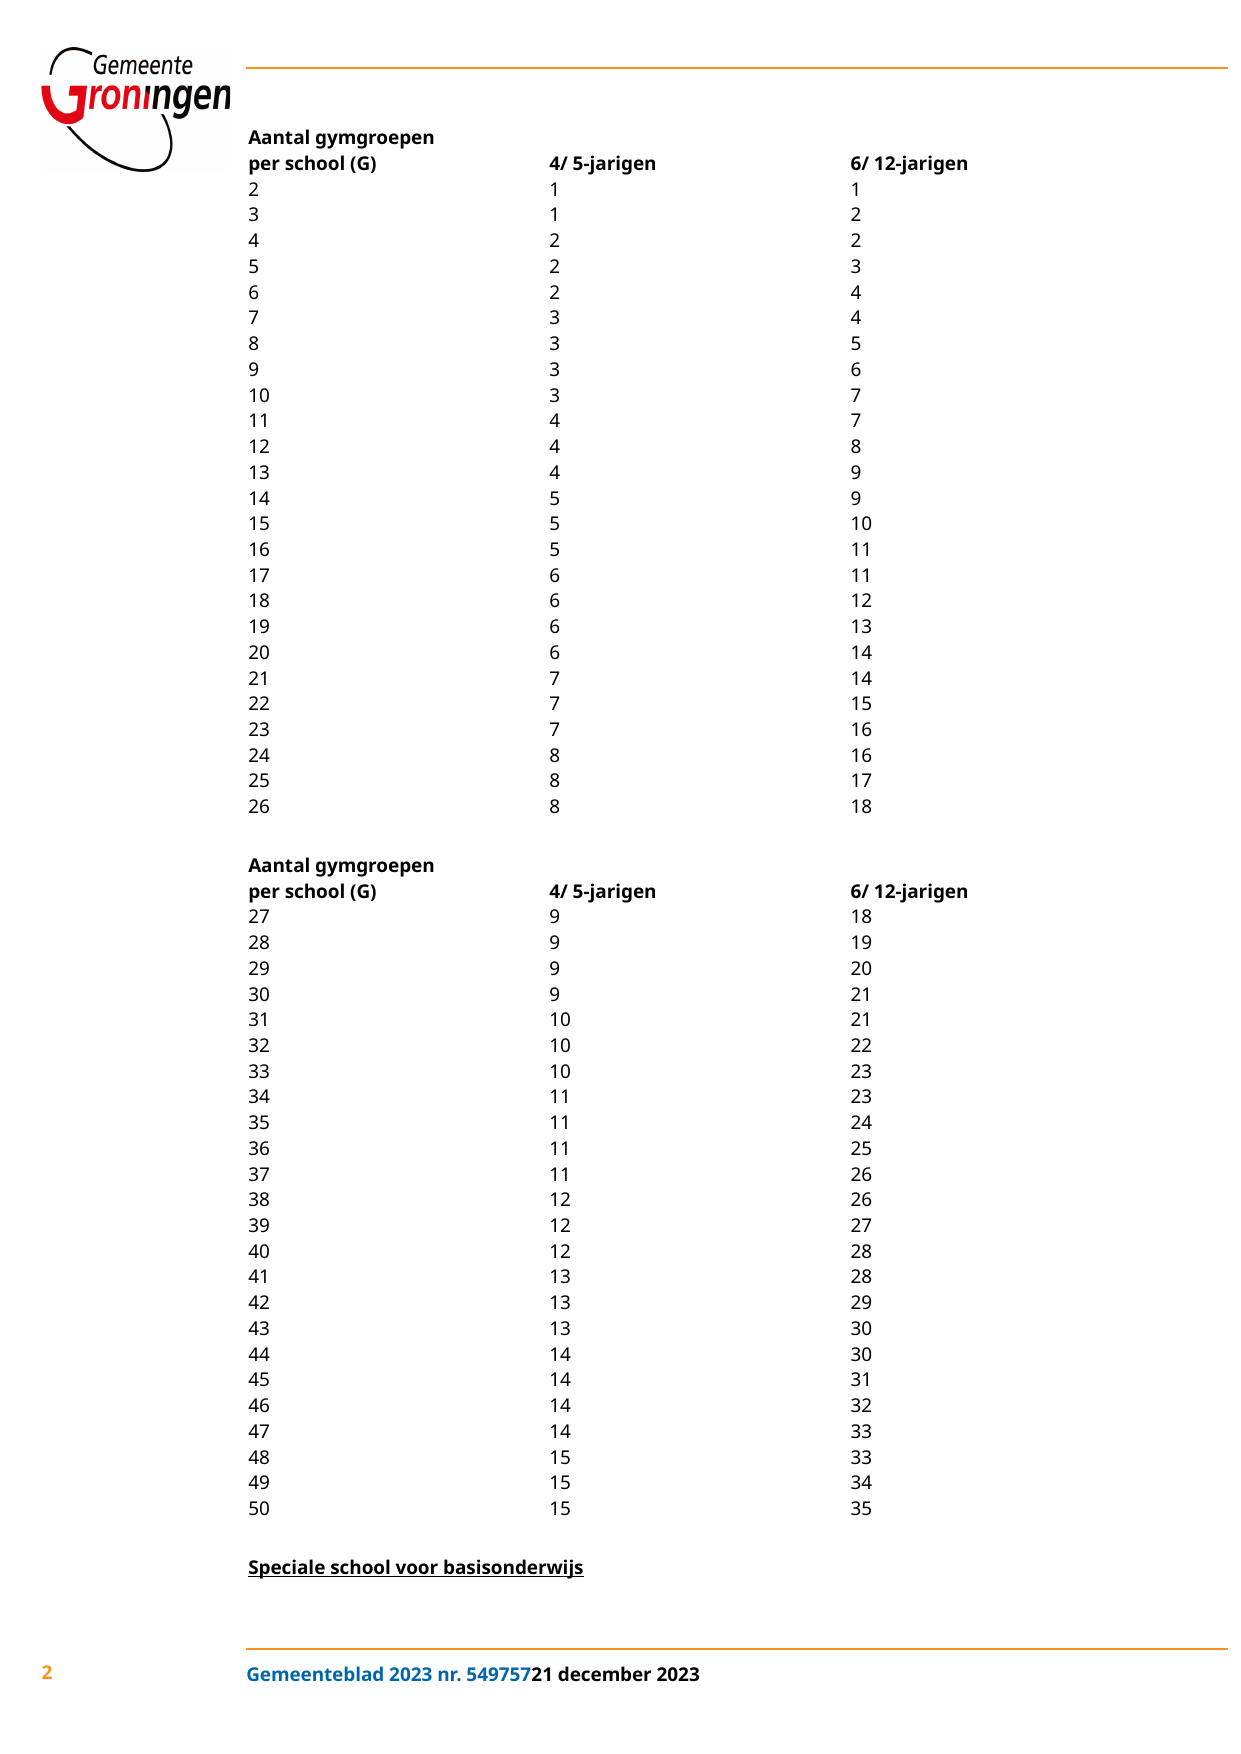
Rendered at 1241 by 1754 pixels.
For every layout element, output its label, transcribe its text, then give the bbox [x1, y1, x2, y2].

table_cell 8 [549, 768, 850, 793]
table_cell 16 [248, 536, 549, 562]
table_cell 10 [850, 510, 1152, 536]
table_cell 4 [850, 279, 1152, 304]
table_cell 11 [549, 1135, 850, 1161]
table_cell 18 [850, 794, 1152, 819]
table_cell 39 [248, 1212, 549, 1238]
table_cell 25 [248, 768, 549, 793]
table_cell 35 [850, 1495, 1152, 1521]
table_cell 18 [850, 904, 1152, 929]
table_cell 2 [549, 228, 850, 253]
table_cell 22 [850, 1032, 1152, 1058]
table_cell 2 [549, 253, 850, 279]
table_cell 3 [549, 330, 850, 356]
table_cell 13 [549, 1315, 850, 1341]
table_cell 31 [850, 1367, 1152, 1392]
table_cell 19 [850, 929, 1152, 955]
table_cell 11 [549, 1109, 850, 1135]
table_cell 49 [248, 1470, 549, 1495]
table_cell 12 [549, 1238, 850, 1264]
table_cell 21 [850, 1006, 1152, 1032]
table_cell 26 [248, 794, 549, 819]
table_cell 34 [850, 1470, 1152, 1495]
table_cell 28 [850, 1264, 1152, 1289]
table_cell 4/ 5-jarigen [549, 878, 850, 903]
table_cell 27 [850, 1212, 1152, 1238]
table_cell 10 [549, 1032, 850, 1058]
table_cell 20 [248, 639, 549, 665]
text Speciale school voor basisonderwijs [248, 1554, 1152, 1579]
table_cell 9 [850, 459, 1152, 485]
table_cell 9 [549, 929, 850, 955]
table_cell 7 [850, 382, 1152, 407]
table_cell 15 [549, 1495, 850, 1521]
table_cell 24 [248, 742, 549, 768]
table_cell 14 [549, 1367, 850, 1392]
table_cell 33 [850, 1444, 1152, 1469]
table_cell 8 [850, 433, 1152, 459]
table_cell 7 [549, 691, 850, 716]
table_cell 27 [248, 904, 549, 929]
table_cell 26 [850, 1161, 1152, 1187]
table_cell 30 [850, 1341, 1152, 1367]
table_cell 10 [549, 1006, 850, 1032]
table_cell 6 [549, 588, 850, 613]
table_cell 6/ 12-jarigen [850, 878, 1152, 903]
table_header Aantal gymgroepen [248, 852, 1152, 878]
table_cell 24 [850, 1109, 1152, 1135]
table_cell 8 [549, 794, 850, 819]
table_cell 7 [549, 716, 850, 742]
table_cell 6 [248, 279, 549, 304]
table_cell 11 [248, 408, 549, 433]
table_cell 17 [248, 562, 549, 588]
table_cell 36 [248, 1135, 549, 1161]
table_cell 10 [248, 382, 549, 407]
table_cell 23 [248, 716, 549, 742]
table_cell 16 [850, 742, 1152, 768]
table_cell 5 [549, 536, 850, 562]
table_cell 1 [549, 176, 850, 202]
table_cell 5 [549, 485, 850, 510]
table_cell 23 [850, 1084, 1152, 1109]
table_cell 9 [248, 356, 549, 382]
table_header Aantal gymgroepen [248, 125, 1152, 150]
table_cell 5 [850, 330, 1152, 356]
table_cell 29 [248, 955, 549, 981]
table_cell 7 [850, 408, 1152, 433]
table_cell 15 [549, 1444, 850, 1469]
table_cell 2 [850, 202, 1152, 227]
table_cell 33 [850, 1418, 1152, 1444]
table_cell 6 [549, 613, 850, 639]
table_cell 11 [549, 1084, 850, 1109]
picture [41, 47, 231, 172]
table_cell 4 [248, 228, 549, 253]
table_cell 11 [850, 536, 1152, 562]
table_cell 7 [549, 665, 850, 691]
table_cell 14 [549, 1341, 850, 1367]
table_cell 21 [248, 665, 549, 691]
table_cell 14 [549, 1393, 850, 1418]
table_cell 20 [850, 955, 1152, 981]
table_cell 43 [248, 1315, 549, 1341]
table_cell 26 [850, 1187, 1152, 1212]
table_cell 37 [248, 1161, 549, 1187]
table_cell 50 [248, 1495, 549, 1521]
table_cell 11 [549, 1161, 850, 1187]
table_cell 8 [248, 330, 549, 356]
table_cell 9 [549, 955, 850, 981]
table_cell 6 [549, 639, 850, 665]
table_cell 42 [248, 1290, 549, 1315]
table_cell 4/ 5-jarigen [549, 150, 850, 176]
table_cell 3 [549, 382, 850, 407]
table_cell 32 [850, 1393, 1152, 1418]
table_cell per school (G) [248, 150, 549, 176]
table_cell 38 [248, 1187, 549, 1212]
table_cell 32 [248, 1032, 549, 1058]
table_cell 2 [248, 176, 549, 202]
table_cell 4 [549, 433, 850, 459]
table_cell 3 [549, 305, 850, 330]
table_cell 22 [248, 691, 549, 716]
table_cell 12 [549, 1212, 850, 1238]
table_cell 1 [850, 176, 1152, 202]
table_cell 29 [850, 1290, 1152, 1315]
table_cell 30 [850, 1315, 1152, 1341]
table_cell 3 [850, 253, 1152, 279]
table_cell 23 [850, 1058, 1152, 1084]
table_cell 8 [549, 742, 850, 768]
table_cell 28 [850, 1238, 1152, 1264]
table_cell 13 [850, 613, 1152, 639]
table_cell 19 [248, 613, 549, 639]
table_cell 4 [549, 408, 850, 433]
table_cell 34 [248, 1084, 549, 1109]
table_cell 33 [248, 1058, 549, 1084]
table_cell 14 [850, 665, 1152, 691]
table_cell 11 [850, 562, 1152, 588]
table_cell 44 [248, 1341, 549, 1367]
table_cell 28 [248, 929, 549, 955]
table_cell 6 [850, 356, 1152, 382]
table_cell 30 [248, 981, 549, 1006]
table_cell 40 [248, 1238, 549, 1264]
table_cell 2 [850, 228, 1152, 253]
table_cell 13 [248, 459, 549, 485]
table_cell 13 [549, 1264, 850, 1289]
table_cell 2 [549, 279, 850, 304]
table_cell 41 [248, 1264, 549, 1289]
table_cell 21 [850, 981, 1152, 1006]
table_cell 46 [248, 1393, 549, 1418]
table_cell 3 [549, 356, 850, 382]
table_cell 5 [248, 253, 549, 279]
table_cell 25 [850, 1135, 1152, 1161]
table_cell 16 [850, 716, 1152, 742]
table_cell 5 [549, 510, 850, 536]
table_cell per school (G) [248, 878, 549, 903]
table_cell 4 [850, 305, 1152, 330]
table_cell 47 [248, 1418, 549, 1444]
table_cell 10 [549, 1058, 850, 1084]
table_cell 12 [850, 588, 1152, 613]
table_cell 13 [549, 1290, 850, 1315]
table_cell 14 [248, 485, 549, 510]
table_cell 7 [248, 305, 549, 330]
table_cell 15 [850, 691, 1152, 716]
table_cell 35 [248, 1109, 549, 1135]
table_cell 6 [549, 562, 850, 588]
table_cell 9 [549, 904, 850, 929]
table_cell 12 [549, 1187, 850, 1212]
table_cell 9 [850, 485, 1152, 510]
table_cell 18 [248, 588, 549, 613]
table_cell 1 [549, 202, 850, 227]
table_cell 12 [248, 433, 549, 459]
table_cell 14 [549, 1418, 850, 1444]
table_cell 6/ 12-jarigen [850, 150, 1152, 176]
table_cell 9 [549, 981, 850, 1006]
table_cell 4 [549, 459, 850, 485]
table_cell 31 [248, 1006, 549, 1032]
table_cell 14 [850, 639, 1152, 665]
table_cell 15 [248, 510, 549, 536]
table_cell 48 [248, 1444, 549, 1469]
table_cell 45 [248, 1367, 549, 1392]
table_cell 3 [248, 202, 549, 227]
table_cell 17 [850, 768, 1152, 793]
table_cell 15 [549, 1470, 850, 1495]
